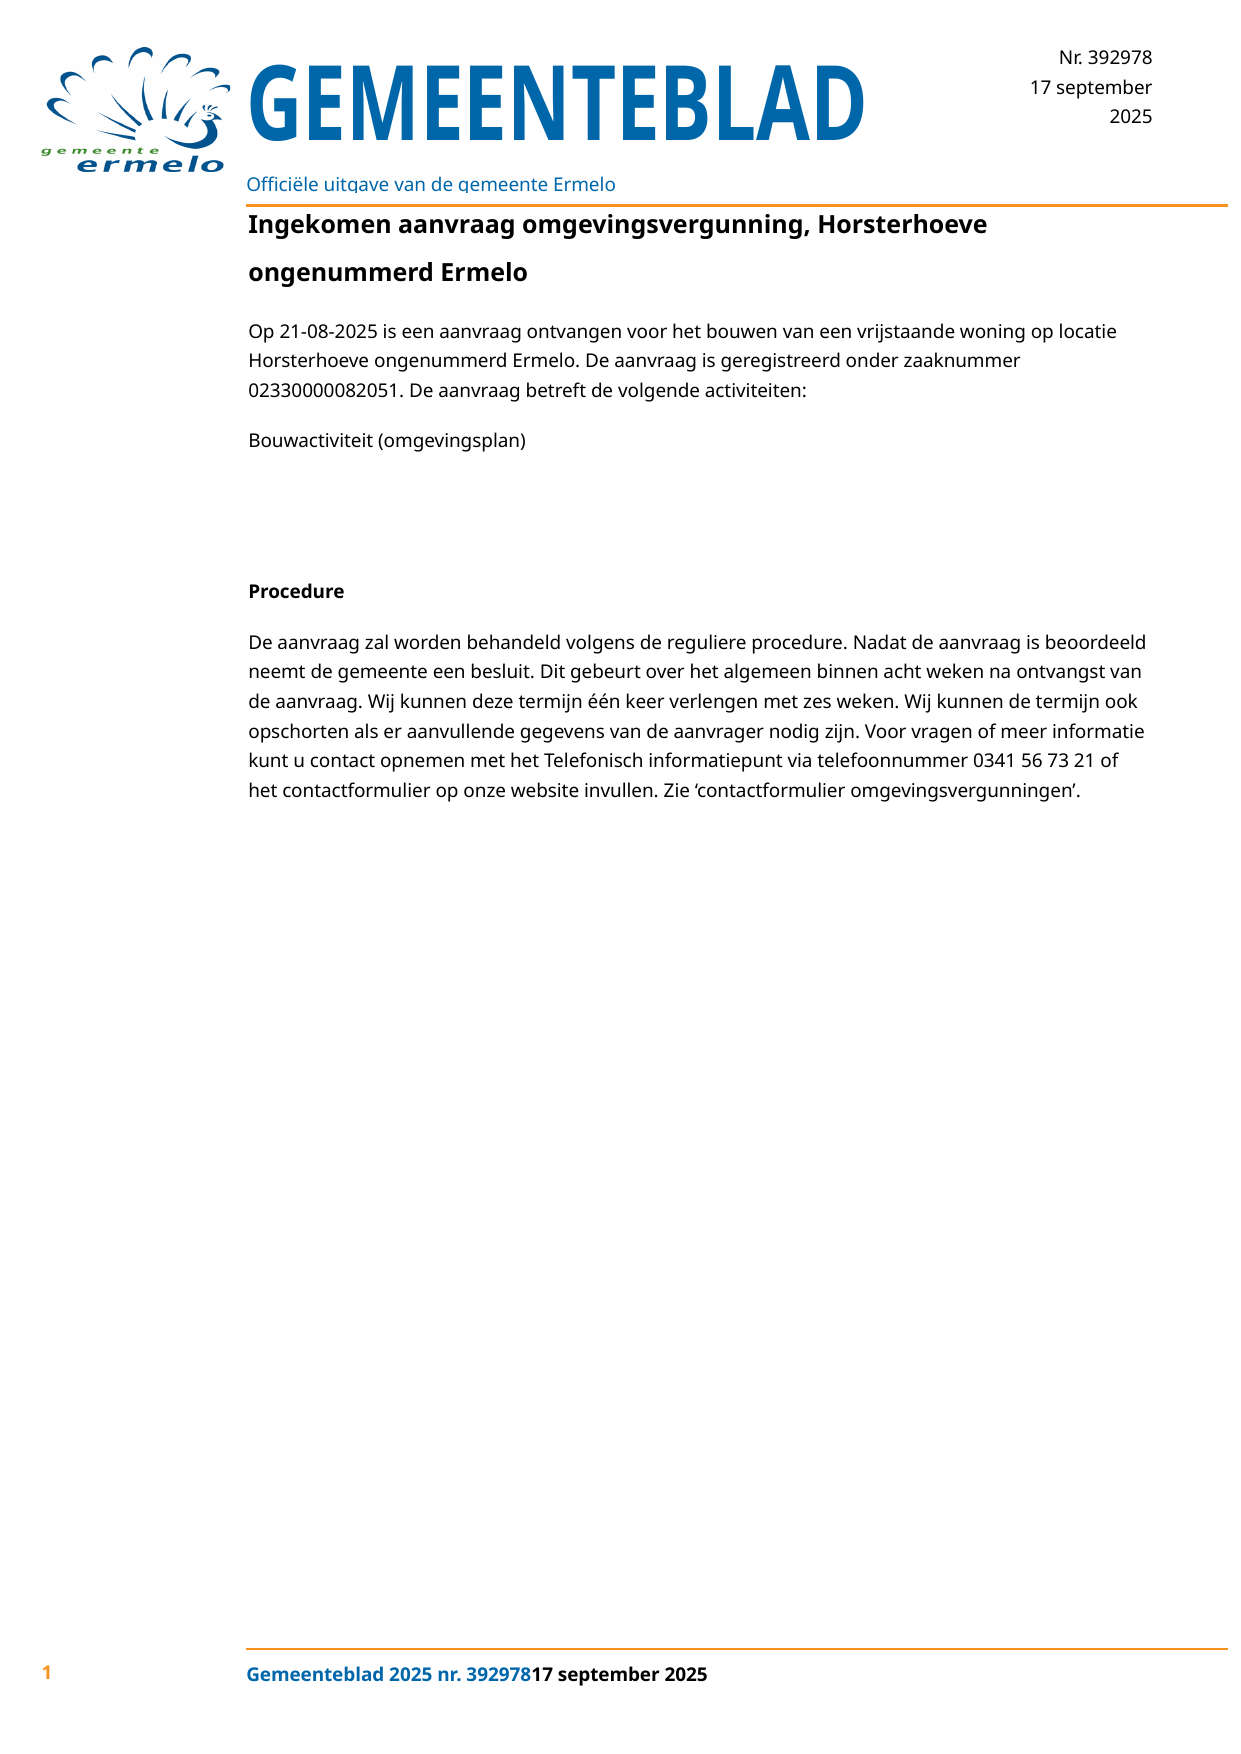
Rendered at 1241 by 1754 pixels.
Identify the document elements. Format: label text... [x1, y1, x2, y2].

text De aanvraag zal worden behandeld volgens de reguliere procedure. Nadat de aanvraag is beoordeeld neemt de gemeente een besluit. Dit gebeurt over het algemeen binnen acht weken na ontvangst van de aanvraag. Wij kunnen deze termijn één keer verlengen met zes weken. Wij kunnen de termijn ook opschorten als er aanvullende gegevens van de aanvrager nodig zijn. Voor vragen of meer informatie kunt u contact opnemen met het Telefonisch informatiepunt via telefoonnummer 0341 56 73 21 of het contactformulier op onze website invullen. Zie ‘contactformulier omgevingsvergunningen’. [248, 629, 1152, 803]
text Procedure [248, 579, 1152, 604]
picture [41, 47, 231, 172]
text Op 21-08-2025 is een aanvraag ontvangen voor het bouwen van een vrijstaande woning op locatie Horsterhoeve ongenummerd Ermelo. De aanvraag is geregistreerd onder zaaknummer 02330000082051. De aanvraag betreft de volgende activiteiten: [248, 318, 1152, 403]
text Ingekomen aanvraag omgevingsvergunning, Horsterhoeve ongenummerd Ermelo [248, 207, 1152, 288]
text Bouwactiviteit (omgevingsplan) [248, 427, 1152, 453]
